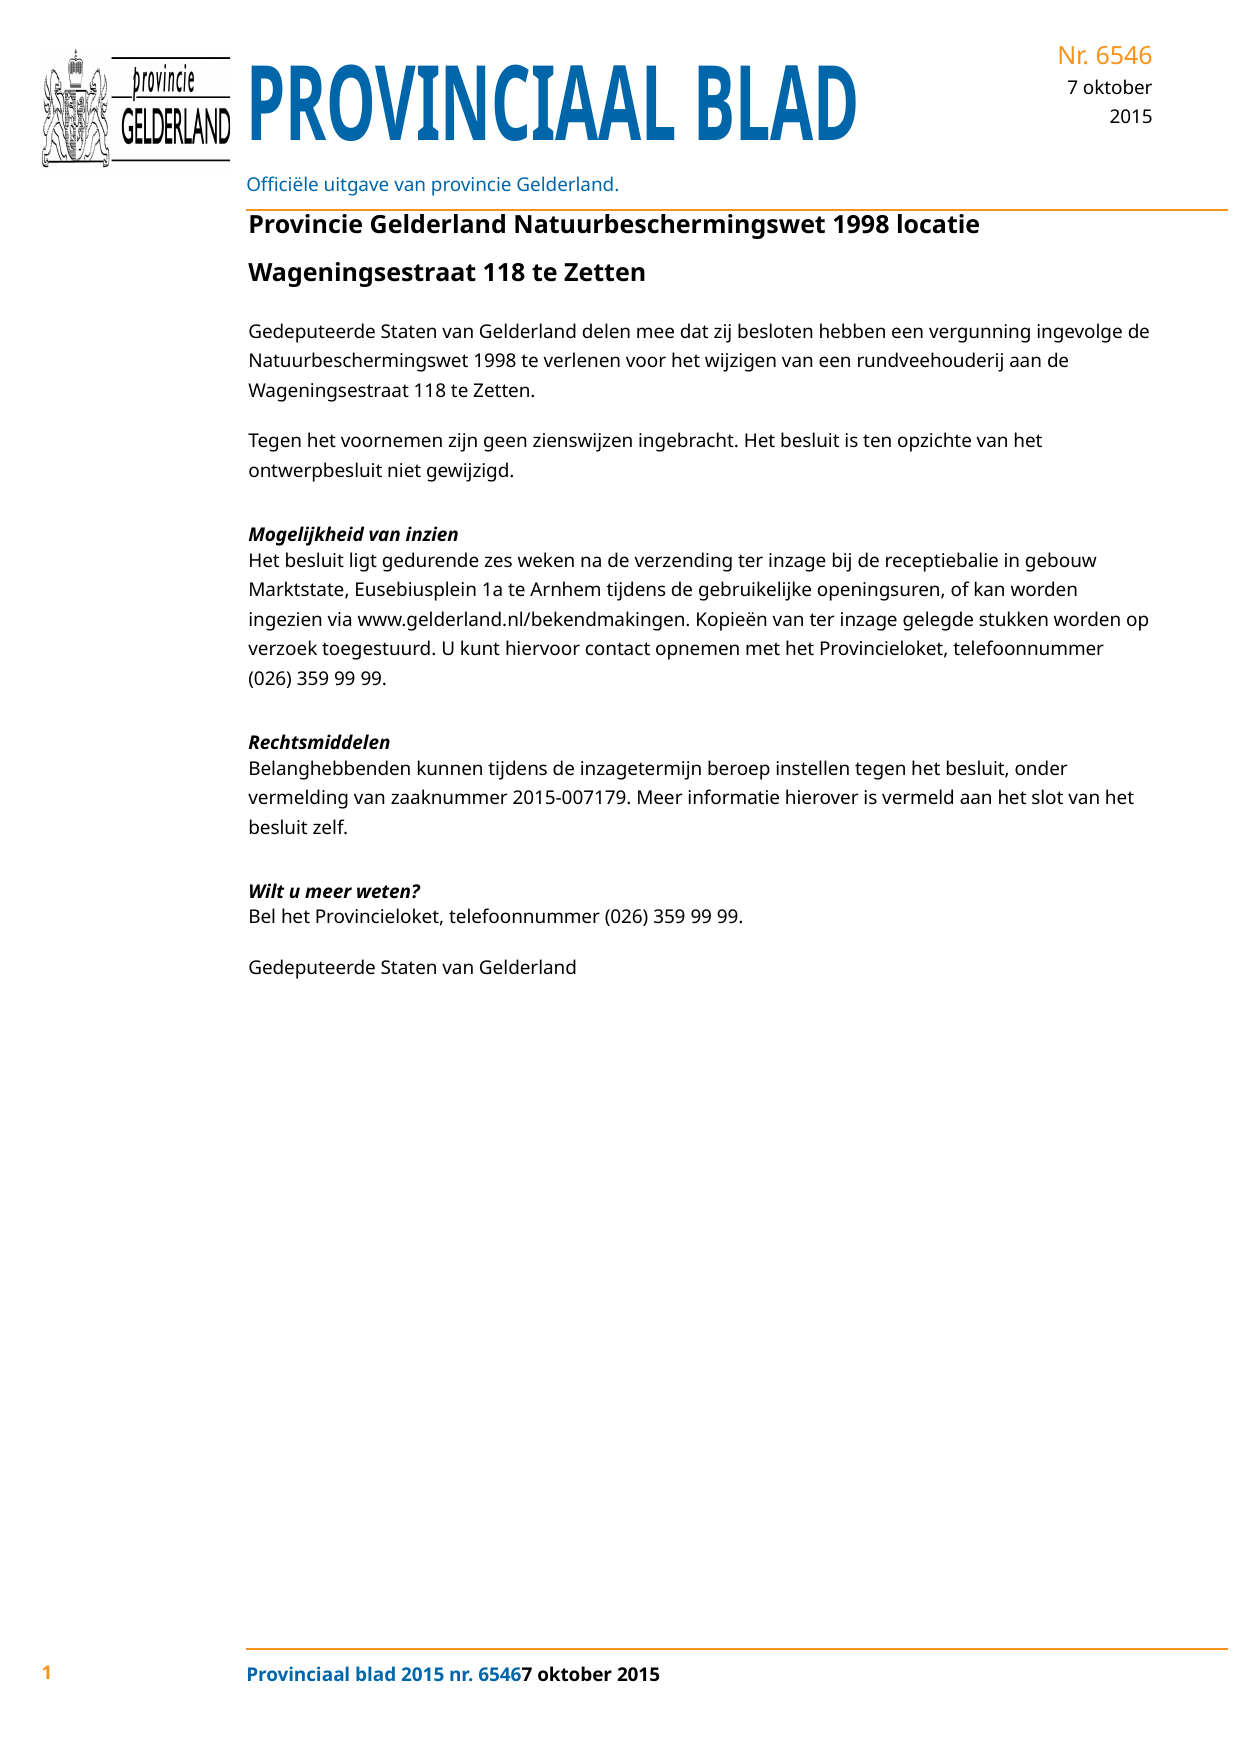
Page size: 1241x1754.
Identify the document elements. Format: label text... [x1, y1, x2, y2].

text Belanghebbenden kunnen tijdens de inzagetermijn beroep instellen tegen het besluit, onder vermelding van zaaknummer 2015-007179. Meer informatie hierover is vermeld aan het slot van het besluit zelf. [248, 755, 1152, 840]
text Wilt u meer weten? [248, 878, 1152, 904]
text Mogelijkheid van inzien [248, 521, 1152, 547]
text Provincie Gelderland Natuurbeschermingswet 1998 locatie Wageningsestraat 118 te Zetten [248, 211, 1152, 288]
text Gedeputeerde Staten van Gelderland [248, 954, 1152, 980]
text Rechtsmiddelen [248, 729, 1152, 755]
text Het besluit ligt gedurende zes weken na de verzending ter inzage bij de receptiebalie in gebouw Marktstate, Eusebiusplein 1a te Arnhem tijdens de gebruikelijke openingsuren, of kan worden ingezien via www.gelderland.nl/bekendmakingen. Kopieën van ter inzage gelegde stukken worden op verzoek toegestuurd. U kunt hiervoor contact opnemen met het Provincieloket, telefoonnummer (026) 359 99 99. [248, 547, 1152, 691]
text Tegen het voornemen zijn geen zienswijzen ingebracht. Het besluit is ten opzichte van het ontwerpbesluit niet gewijzigd. [248, 427, 1152, 483]
text Gedeputeerde Staten van Gelderland delen mee dat zij besloten hebben een vergunning ingevolge de Natuurbeschermingswet 1998 te verlenen voor het wijzigen van een rundveehouderij aan de Wageningsestraat 118 te Zetten. [248, 318, 1152, 403]
picture [41, 47, 231, 172]
text Bel het Provincieloket, telefoonnummer (026) 359 99 99. [248, 904, 1152, 929]
